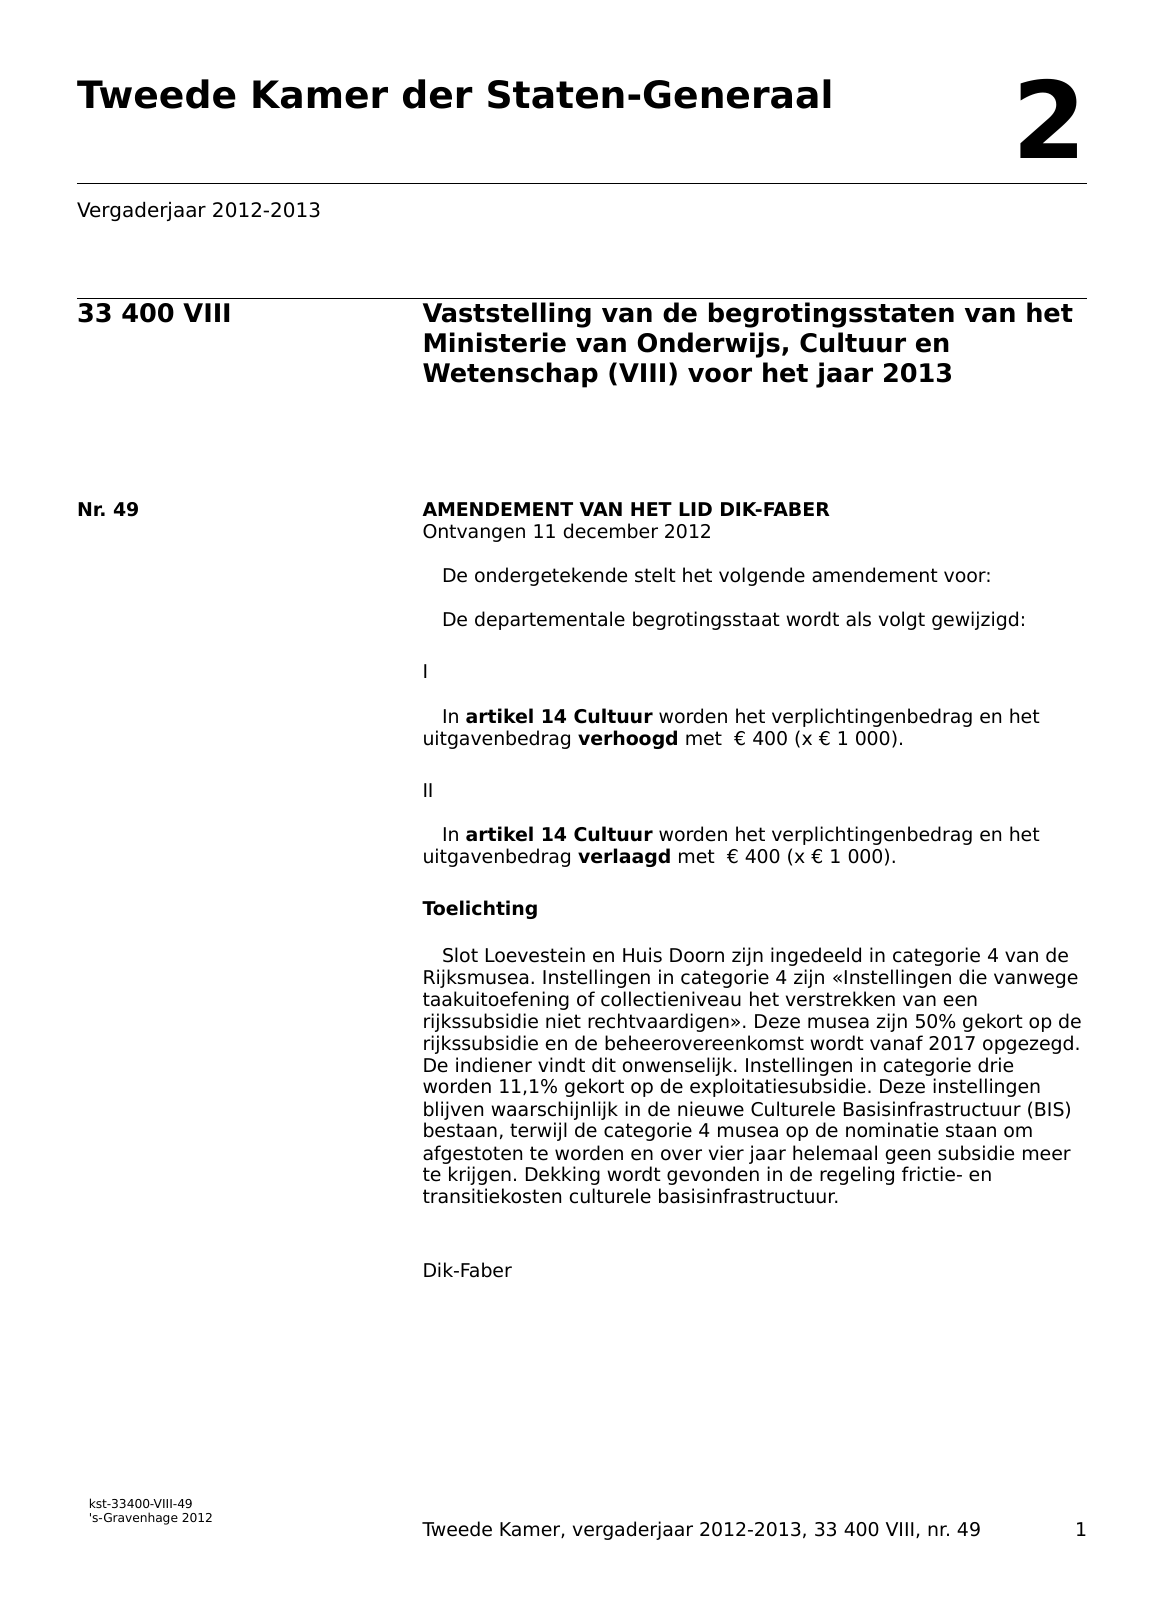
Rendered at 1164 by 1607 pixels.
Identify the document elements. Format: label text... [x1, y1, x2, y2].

text Ontvangen 11 december 2012 [422, 521, 1087, 543]
table_header Tweede Kamer der Staten-Generaal [77, 59, 886, 183]
text 's-Gravenhage 2012 [88, 1511, 323, 1525]
subtitle 33 400 VIII Vaststelling van de begrotingsstaten van het Ministerie van Onderwijs, Cultuur en Wetenschap (VIII) voor het jaar 2013 [77, 299, 1087, 388]
text kst-33400-VIII-49 [88, 1497, 323, 1511]
text De departementale begrotingsstaat wordt als volgt gewijzigd: [422, 609, 1087, 631]
text Dik-Faber [422, 1238, 1087, 1282]
text De ondergetekende stelt het volgende amendement voor: [422, 565, 1087, 587]
text In artikel 14 Cultuur worden het verplichtingenbedrag en het uitgavenbedrag verhoogd met € 400 (x € 1 000). [422, 706, 1087, 749]
text Slot Loevestein en Huis Doorn zijn ingedeeld in categorie 4 van de Rijksmusea. Instellingen in categorie 4 zijn «Instellingen die vanwege taakuitoefening of collectieniveau het verstrekken van een rijkssubsidie niet rechtvaardigen». Deze musea zijn 50% gekort op de rijkssubsidie en de beheerovereenkomst wordt vanaf 2017 opgezegd. De indiener vindt dit onwenselijk. Instellingen in categorie drie worden 11,1% gekort op de exploitatiesubsidie. Deze instellingen blijven waarschijnlijk in de nieuwe Culturele Basisinfrastructuur (BIS) bestaan, terwijl de categorie 4 musea op de nominatie staan om afgestoten te worden en over vier jaar helemaal geen subsidie meer te krijgen. Dekking wordt gevonden in de regeling frictie- en transitiekosten culturele basisinfrastructuur. [422, 944, 1087, 1208]
subtitle II [422, 779, 1087, 801]
text In artikel 14 Cultuur worden het verplichtingenbedrag en het uitgavenbedrag verlaagd met € 400 (x € 1 000). [422, 824, 1087, 868]
subtitle Toelichting [422, 898, 1087, 919]
subtitle Nr. 49 AMENDEMENT VAN HET LID DIK-FABER [77, 499, 1087, 521]
subtitle I [422, 661, 1087, 683]
table_header 2 [886, 59, 1087, 183]
table_cell Vergaderjaar 2012-2013 [77, 184, 1087, 298]
